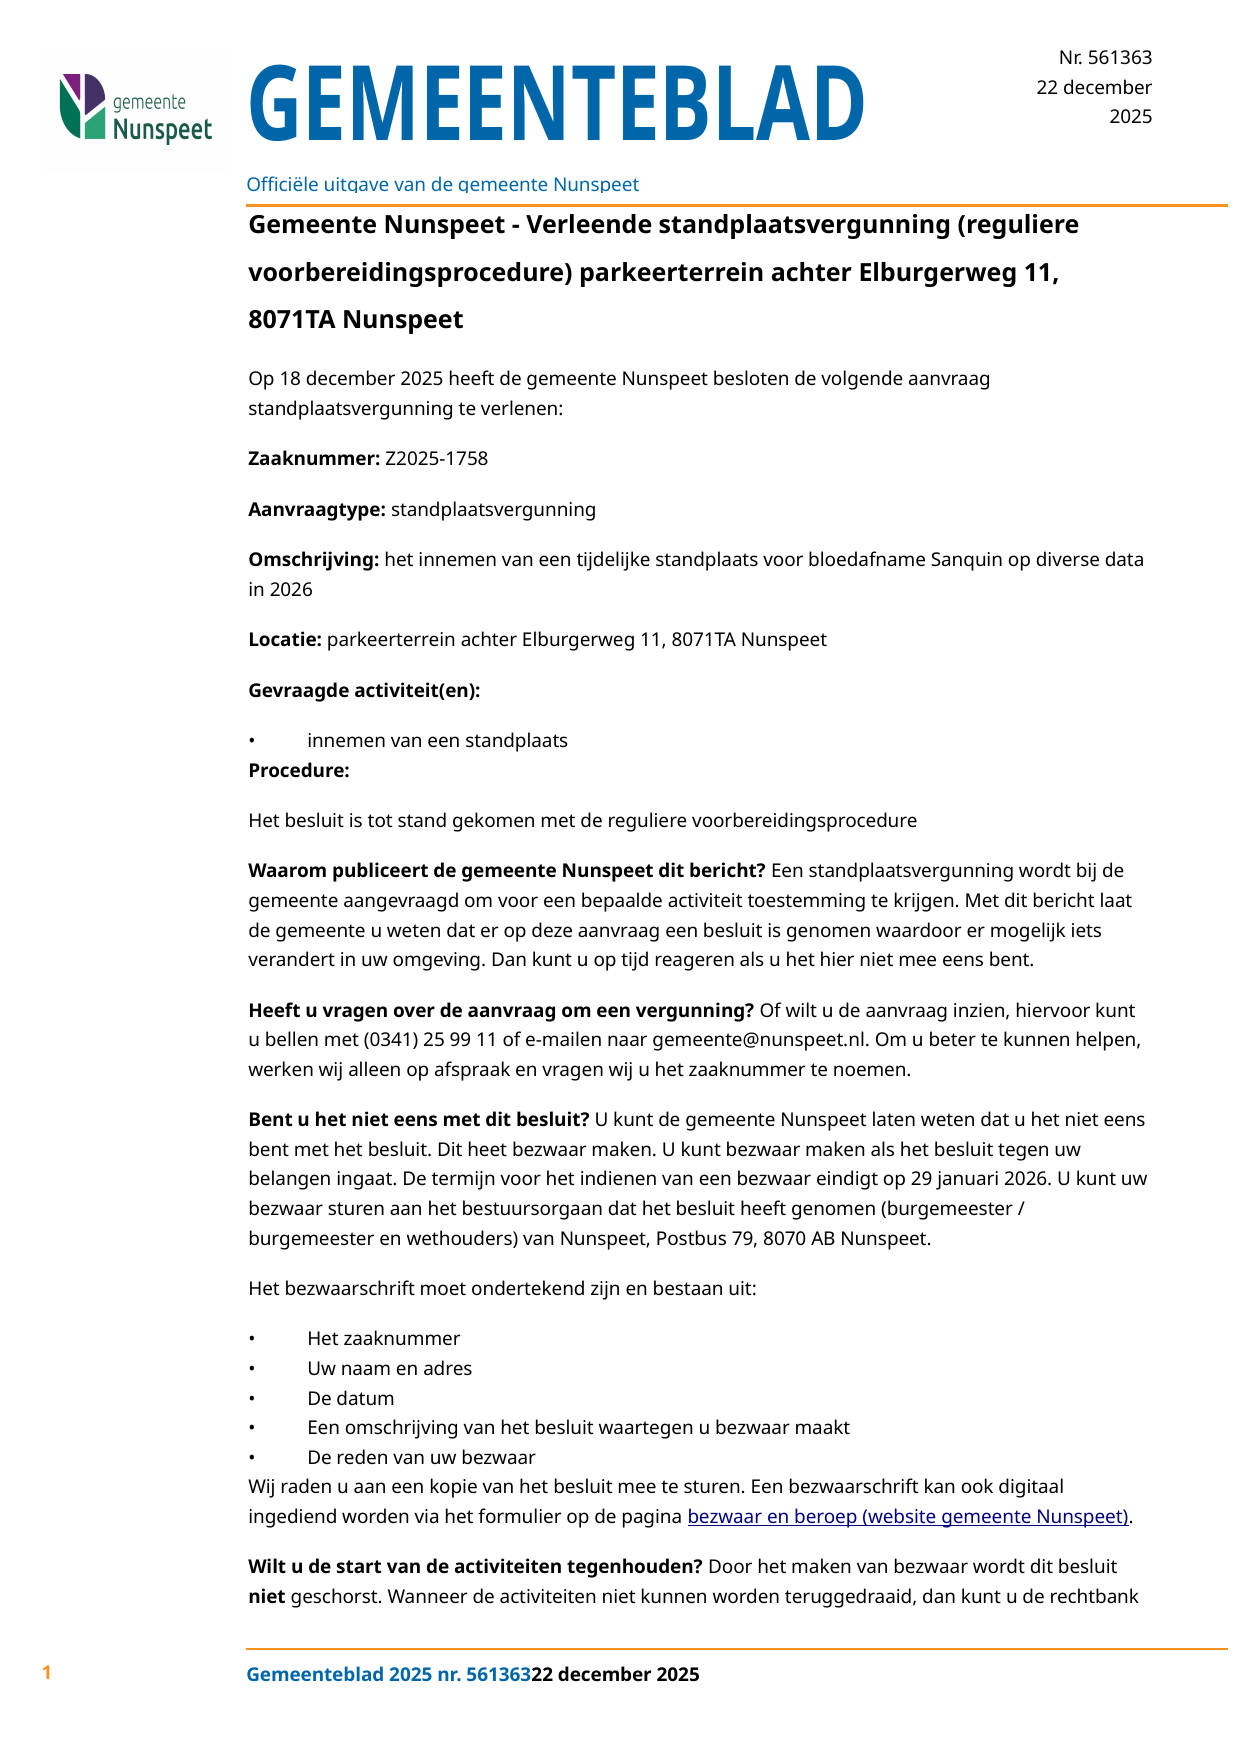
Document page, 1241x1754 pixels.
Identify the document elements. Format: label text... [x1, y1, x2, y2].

text Locatie: parkeerterrein achter Elburgerweg 11, 8071TA Nunspeet [248, 626, 1152, 652]
text Wij raden u aan een kopie van het besluit mee te sturen. Een bezwaarschrift kan ook digitaal ingediend worden via het formulier op de pagina bezwaar en beroep (website gemeente Nunspeet). [248, 1473, 1152, 1529]
text Gemeente Nunspeet - Verleende standplaatsvergunning (reguliere voorbereidingsprocedure) parkeerterrein achter Elburgerweg 11, 8071TA Nunspeet [248, 207, 1152, 336]
text Bent u het niet eens met dit besluit? U kunt de gemeente Nunspeet laten weten dat u het niet eens bent met het besluit. Dit heet bezwaar maken. U kunt bezwaar maken als het besluit tegen uw belangen ingaat. De termijn voor het indienen van een bezwaar eindigt op 29 januari 2026. U kunt uw bezwaar sturen aan het bestuursorgaan dat het besluit heeft genomen (burgemeester / burgemeester en wethouders) van Nunspeet, Postbus 79, 8070 AB Nunspeet. [248, 1106, 1152, 1250]
text Omschrijving: het innemen van een tijdelijke standplaats voor bloedafname Sanquin op diverse data in 2026 [248, 546, 1152, 602]
list Een omschrijving van het besluit waartegen u bezwaar maakt [248, 1414, 1152, 1440]
list Uw naam en adres [248, 1355, 1152, 1381]
text Waarom publiceert de gemeente Nunspeet dit bericht? Een standplaatsvergunning wordt bij de gemeente aangevraagd om voor een bepaalde activiteit toestemming te krijgen. Met dit bericht laat de gemeente u weten dat er op deze aanvraag een besluit is genomen waardoor er mogelijk iets verandert in uw omgeving. Dan kunt u op tijd reageren als u het hier niet mee eens bent. [248, 858, 1152, 972]
text Zaaknummer: Z2025-1758 [248, 446, 1152, 471]
list De reden van uw bezwaar [248, 1444, 1152, 1469]
text Heeft u vragen over de aanvraag om een vergunning? Of wilt u de aanvraag inzien, hiervoor kunt u bellen met (0341) 25 99 11 of e-mailen naar gemeente@nunspeet.nl. Om u beter te kunnen helpen, werken wij alleen op afspraak en vragen wij u het zaaknummer te noemen. [248, 997, 1152, 1082]
text Procedure: [248, 757, 1152, 782]
list innemen van een standplaats [248, 727, 1152, 753]
text Aanvraagtype: standplaatsvergunning [248, 496, 1152, 522]
list De datum [248, 1385, 1152, 1410]
text Wilt u de start van de activiteiten tegenhouden? Door het maken van bezwaar wordt dit besluit niet geschorst. Wanneer de activiteiten niet kunnen worden teruggedraaid, dan kunt u de rechtbank [248, 1553, 1152, 1609]
text Op 18 december 2025 heeft de gemeente Nunspeet besloten de volgende aanvraag standplaatsvergunning te verlenen: [248, 366, 1152, 421]
list Het zaaknummer [248, 1326, 1152, 1351]
picture [41, 47, 231, 172]
text Gevraagde activiteit(en): [248, 677, 1152, 702]
text Het bezwaarschrift moet ondertekend zijn en bestaan uit: [248, 1275, 1152, 1301]
text Het besluit is tot stand gekomen met de reguliere voorbereidingsprocedure [248, 807, 1152, 833]
